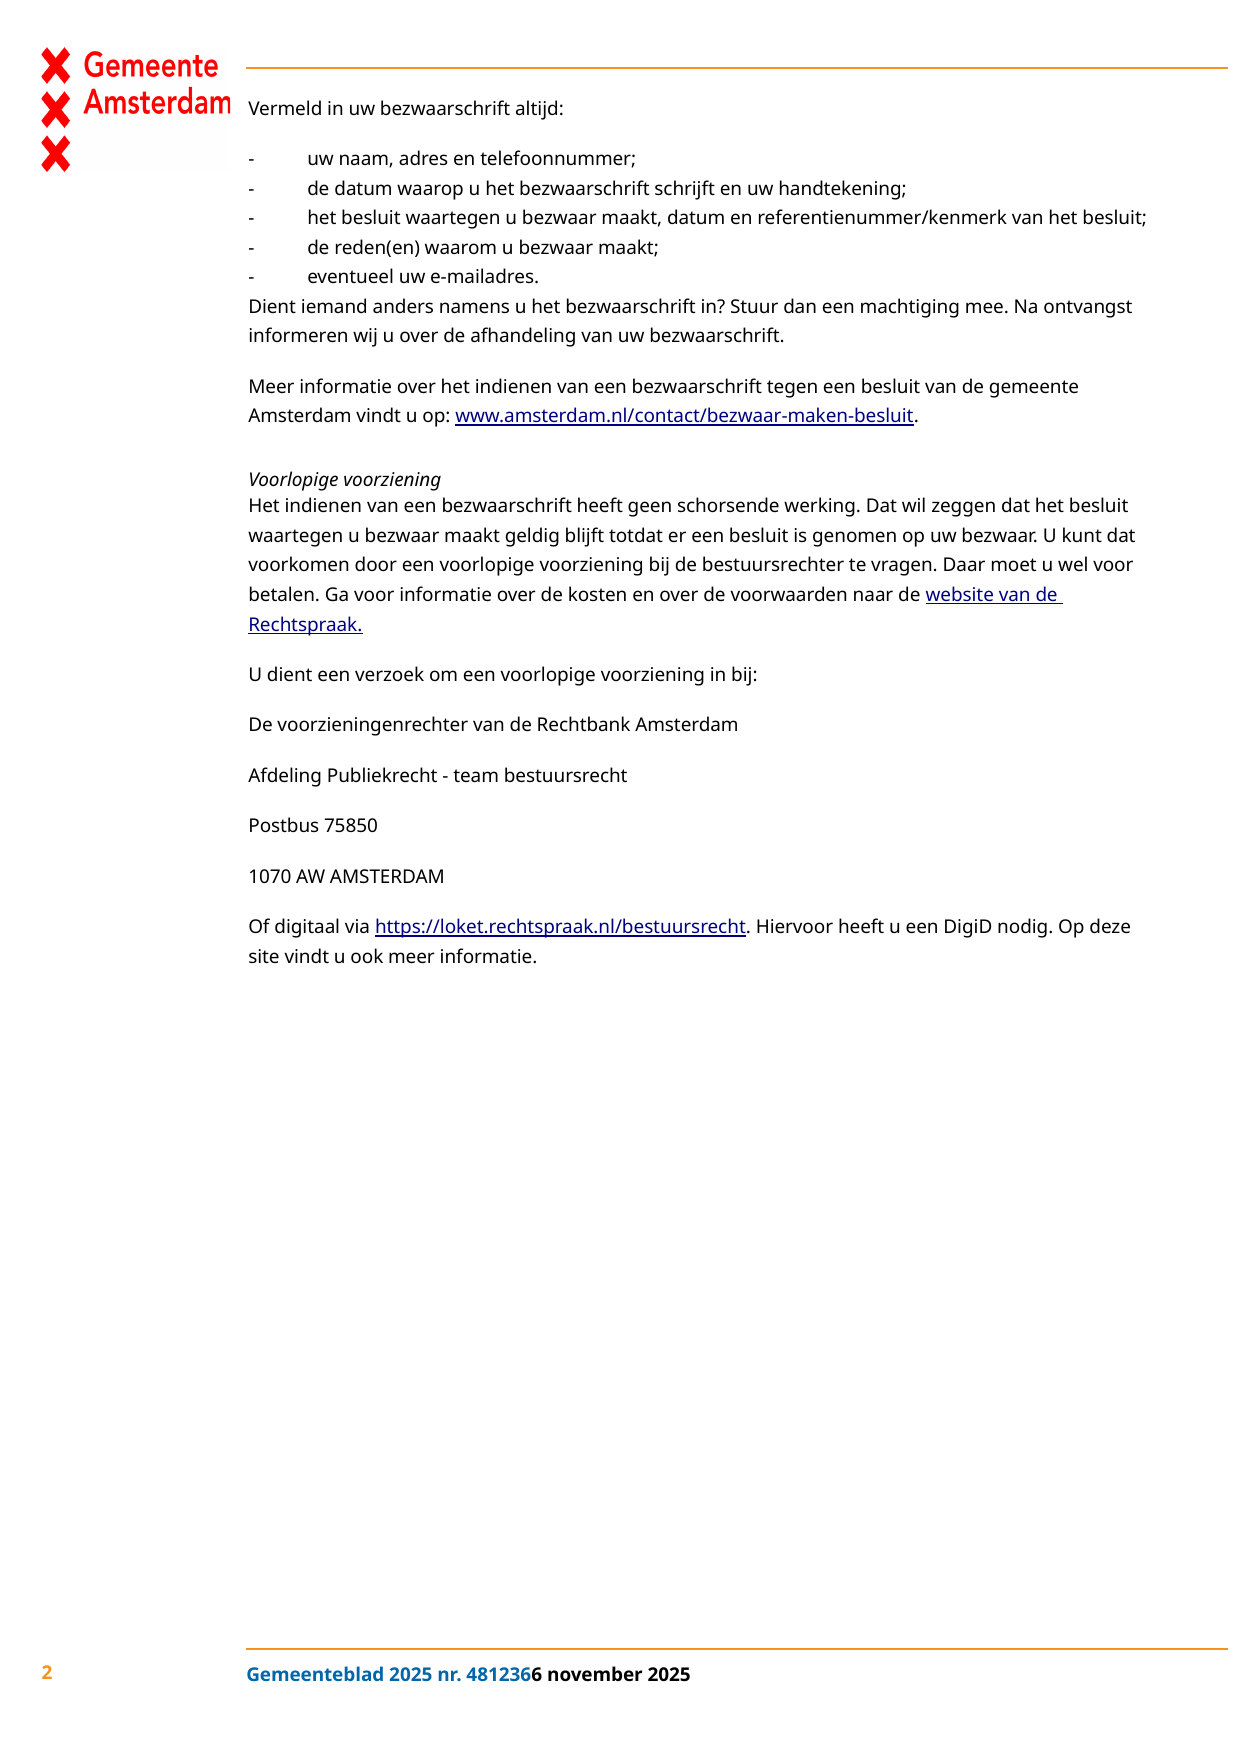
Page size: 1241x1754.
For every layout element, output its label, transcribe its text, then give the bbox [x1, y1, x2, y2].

text Afdeling Publiekrecht - team bestuursrecht [248, 762, 1152, 788]
list eventueel uw e-mailadres. [248, 263, 1152, 289]
list uw naam, adres en telefoonnummer; [248, 145, 1152, 171]
text 1070 AW AMSTERDAM [248, 863, 1152, 888]
text Postbus 75850 [248, 812, 1152, 838]
list het besluit waartegen u bezwaar maakt, datum en referentienummer/kenmerk van het besluit; [248, 204, 1152, 230]
text Dient iemand anders namens u het bezwaarschrift in? Stuur dan een machtiging mee. Na ontvangst informeren wij u over de afhandeling van uw bezwaarschrift. [248, 293, 1152, 348]
text Meer informatie over het indienen van een bezwaarschrift tegen een besluit van de gemeente Amsterdam vindt u op: www.amsterdam.nl/contact/bezwaar-maken-besluit. [248, 373, 1152, 428]
picture [41, 47, 231, 172]
text De voorzieningenrechter van de Rechtbank Amsterdam [248, 712, 1152, 737]
list de reden(en) waarom u bezwaar maakt; [248, 234, 1152, 260]
list de datum waarop u het bezwaarschrift schrijft en uw handtekening; [248, 175, 1152, 201]
text Vermeld in uw bezwaarschrift altijd: [248, 95, 1152, 121]
text Voorlopige voorziening [248, 467, 1152, 492]
text Het indienen van een bezwaarschrift heeft geen schorsende werking. Dat wil zeggen dat het besluit waartegen u bezwaar maakt geldig blijft totdat er een besluit is genomen op uw bezwaar. U kunt dat voorkomen door een voorlopige voorziening bij de bestuursrechter te vragen. Daar moet u wel voor betalen. Ga voor informatie over de kosten en over de voorwaarden naar de website van de Rechtspraak. [248, 492, 1152, 636]
text Of digitaal via https://loket.rechtspraak.nl/bestuursrecht. Hiervoor heeft u een DigiD nodig. Op deze site vindt u ook meer informatie. [248, 913, 1152, 968]
text U dient een verzoek om een voorlopige voorziening in bij: [248, 661, 1152, 687]
